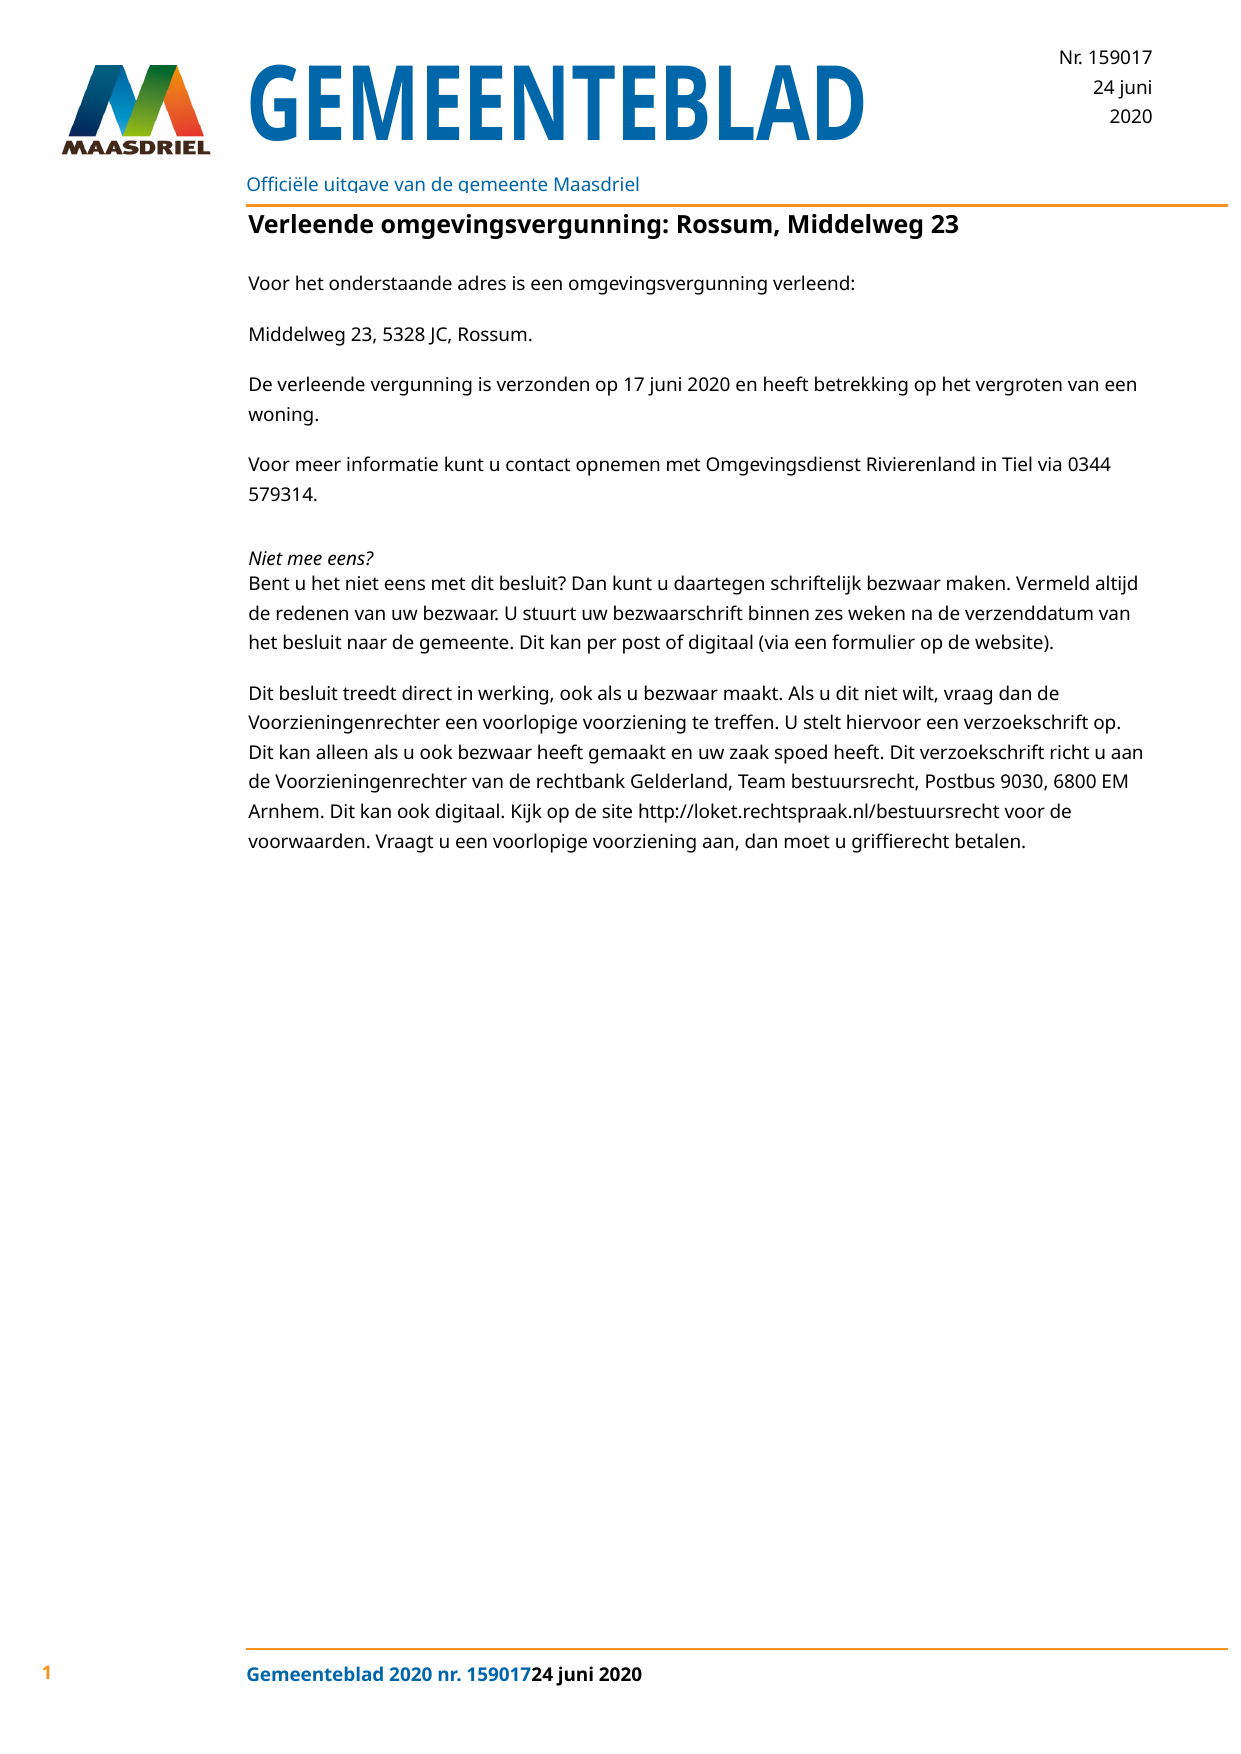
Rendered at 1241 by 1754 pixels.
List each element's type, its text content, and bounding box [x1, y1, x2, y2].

text Voor het onderstaande adres is een omgevingsvergunning verleend: [248, 270, 1152, 296]
text Middelweg 23, 5328 JC, Rossum. [248, 321, 1152, 346]
text Verleende omgevingsvergunning: Rossum, Middelweg 23 [248, 207, 1152, 241]
text Niet mee eens? [248, 545, 1152, 570]
text Bent u het niet eens met dit besluit? Dan kunt u daartegen schriftelijk bezwaar maken. Vermeld altijd de redenen van uw bezwaar. U stuurt uw bezwaarschrift binnen zes weken na de verzenddatum van het besluit naar de gemeente. Dit kan per post of digitaal (via een formulier op de website). [248, 570, 1152, 655]
picture [41, 47, 231, 172]
text De verleende vergunning is verzonden op 17 juni 2020 en heeft betrekking op het vergroten van een woning. [248, 371, 1152, 426]
text Voor meer informatie kunt u contact opnemen met Omgevingsdienst Rivierenland in Tiel via 0344 579314. [248, 451, 1152, 506]
text Dit besluit treedt direct in werking, ook als u bezwaar maakt. Als u dit niet wilt, vraag dan de Voorzieningenrechter een voorlopige voorziening te treffen. U stelt hiervoor een verzoekschrift op. Dit kan alleen als u ook bezwaar heeft gemaakt en uw zaak spoed heeft. Dit verzoekschrift richt u aan de Voorzieningenrechter van de rechtbank Gelderland, Team bestuursrecht, Postbus 9030, 6800 EM Arnhem. Dit kan ook digitaal. Kijk op de site http://loket.rechtspraak.nl/bestuursrecht voor de voorwaarden. Vraagt u een voorlopige voorziening aan, dan moet u griffierecht betalen. [248, 680, 1152, 854]
